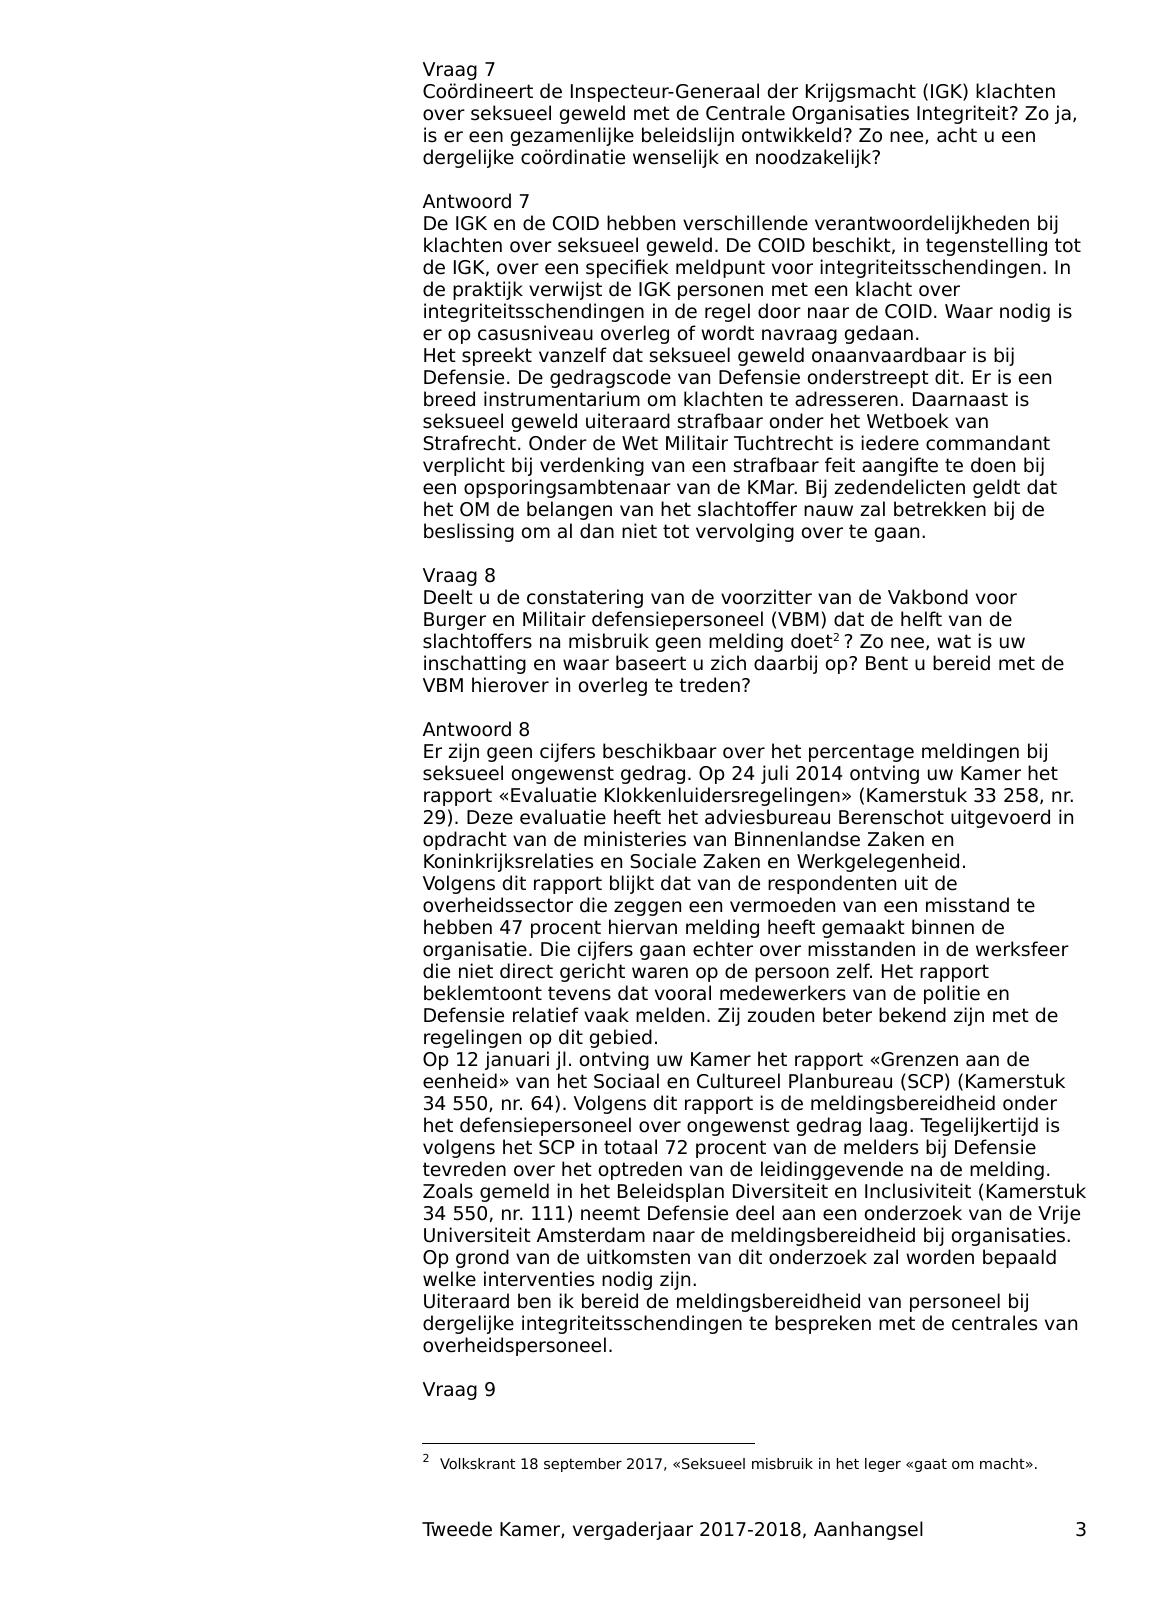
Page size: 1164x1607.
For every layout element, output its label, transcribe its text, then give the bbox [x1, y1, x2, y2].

text Vraag 7 [422, 59, 1087, 81]
text Uiteraard ben ik bereid de meldingsbereidheid van personeel bij dergelijke integriteitsschendingen te bespreken met de centrales van overheidspersoneel. [422, 1291, 1087, 1356]
text De IGK en de COID hebben verschillende verantwoordelijkheden bij klachten over seksueel geweld. De COID beschikt, in tegenstelling tot de IGK, over een specifiek meldpunt voor integriteitsschendingen. In de praktijk verwijst de IGK personen met een klacht over integriteitsschendingen in de regel door naar de COID. Waar nodig is er op casusniveau overleg of wordt navraag gedaan. [422, 213, 1087, 345]
text Coördineert de Inspecteur-Generaal der Krijgsmacht (IGK) klachten over seksueel geweld met de Centrale Organisaties Integriteit? Zo ja, is er een gezamenlijke beleidslijn ontwikkeld? Zo nee, acht u een dergelijke coördinatie wenselijk en noodzakelijk? [422, 81, 1087, 169]
text Vraag 8 [422, 565, 1087, 587]
text Antwoord 8 [422, 719, 1087, 741]
text Deelt u de constatering van de voorzitter van de Vakbond voor Burger en Militair defensiepersoneel (VBM) dat de helft van de slachtoffers na misbruik geen melding doet? Zo nee, wat is uw inschatting en waar baseert u zich daarbij op? Bent u bereid met de VBM hierover in overleg te treden? [422, 587, 1087, 697]
text Zoals gemeld in het Beleidsplan Diversiteit en Inclusiviteit (Kamerstuk 34 550, nr. 111) neemt Defensie deel aan een onderzoek van de Vrije Universiteit Amsterdam naar de meldingsbereidheid bij organisaties. Op grond van de uitkomsten van dit onderzoek zal worden bepaald welke interventies nodig zijn. [422, 1181, 1087, 1291]
text Volkskrant 18 september 2017, «Seksueel misbruik in het leger «gaat om macht». [422, 1452, 1087, 1474]
text Antwoord 7 [422, 191, 1087, 213]
text Er zijn geen cijfers beschikbaar over het percentage meldingen bij seksueel ongewenst gedrag. Op 24 juli 2014 ontving uw Kamer het rapport «Evaluatie Klokkenluidersregelingen» (Kamerstuk 33 258, nr. 29). Deze evaluatie heeft het adviesbureau Berenschot uitgevoerd in opdracht van de ministeries van Binnenlandse Zaken en Koninkrijksrelaties en Sociale Zaken en Werkgelegenheid. [422, 741, 1087, 873]
text Het spreekt vanzelf dat seksueel geweld onaanvaardbaar is bij Defensie. De gedragscode van Defensie onderstreept dit. Er is een breed instrumentarium om klachten te adresseren. Daarnaast is seksueel geweld uiteraard strafbaar onder het Wetboek van Strafrecht. Onder de Wet Militair Tuchtrecht is iedere commandant verplicht bij verdenking van een strafbaar feit aangifte te doen bij een opsporingsambtenaar van de KMar. Bij zedendelicten geldt dat het OM de belangen van het slachtoffer nauw zal betrekken bij de beslissing om al dan niet tot vervolging over te gaan. [422, 345, 1087, 543]
text Volgens dit rapport blijkt dat van de respondenten uit de overheidssector die zeggen een vermoeden van een misstand te hebben 47 procent hiervan melding heeft gemaakt binnen de organisatie. Die cijfers gaan echter over misstanden in de werksfeer die niet direct gericht waren op de persoon zelf. Het rapport beklemtoont tevens dat vooral medewerkers van de politie en Defensie relatief vaak melden. Zij zouden beter bekend zijn met de regelingen op dit gebied. [422, 873, 1087, 1049]
text Vraag 9 [422, 1379, 1087, 1401]
text Op 12 januari jl. ontving uw Kamer het rapport «Grenzen aan de eenheid» van het Sociaal en Cultureel Planbureau (SCP) (Kamerstuk 34 550, nr. 64). Volgens dit rapport is de meldingsbereidheid onder het defensiepersoneel over ongewenst gedrag laag. Tegelijkertijd is volgens het SCP in totaal 72 procent van de melders bij Defensie tevreden over het optreden van de leidinggevende na de melding. [422, 1049, 1087, 1181]
